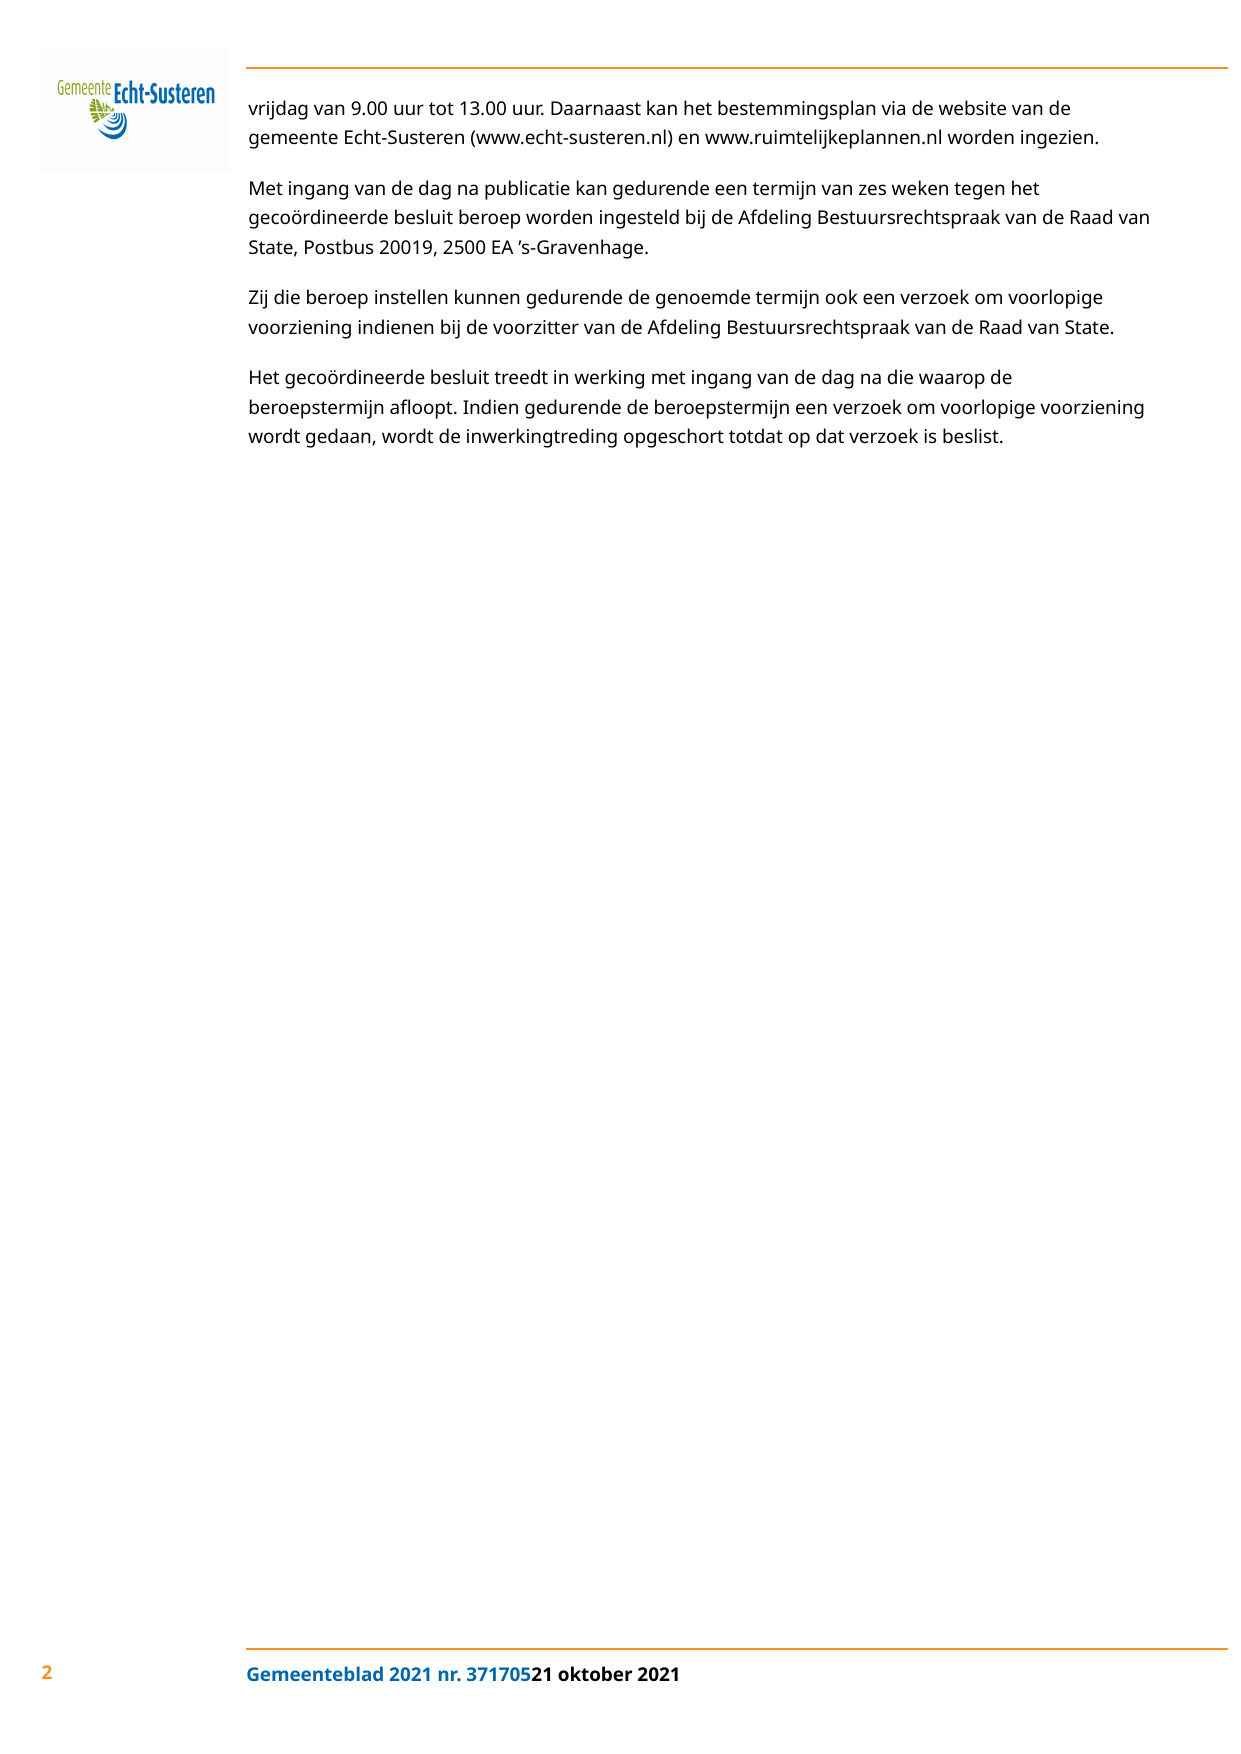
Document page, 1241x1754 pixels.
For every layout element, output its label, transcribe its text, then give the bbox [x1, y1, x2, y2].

text Zij die beroep instellen kunnen gedurende de genoemde termijn ook een verzoek om voorlopige voorziening indienen bij de voorzitter van de Afdeling Bestuursrechtspraak van de Raad van State. [248, 284, 1152, 340]
picture [41, 47, 231, 172]
text Het gecoördineerde besluit treedt in werking met ingang van de dag na die waarop de beroepstermijn afloopt. Indien gedurende de beroepstermijn een verzoek om voorlopige voorziening wordt gedaan, wordt de inwerkingtreding opgeschort totdat op dat verzoek is beslist. [248, 364, 1152, 449]
text vrijdag van 9.00 uur tot 13.00 uur. Daarnaast kan het bestemmingsplan via de website van de gemeente Echt-Susteren (www.echt-susteren.nl) en www.ruimtelijkeplannen.nl worden ingezien. [248, 95, 1152, 150]
text Met ingang van de dag na publicatie kan gedurende een termijn van zes weken tegen het gecoördineerde besluit beroep worden ingesteld bij de Afdeling Bestuursrechtspraak van de Raad van State, Postbus 20019, 2500 EA ’s-Gravenhage. [248, 175, 1152, 260]
